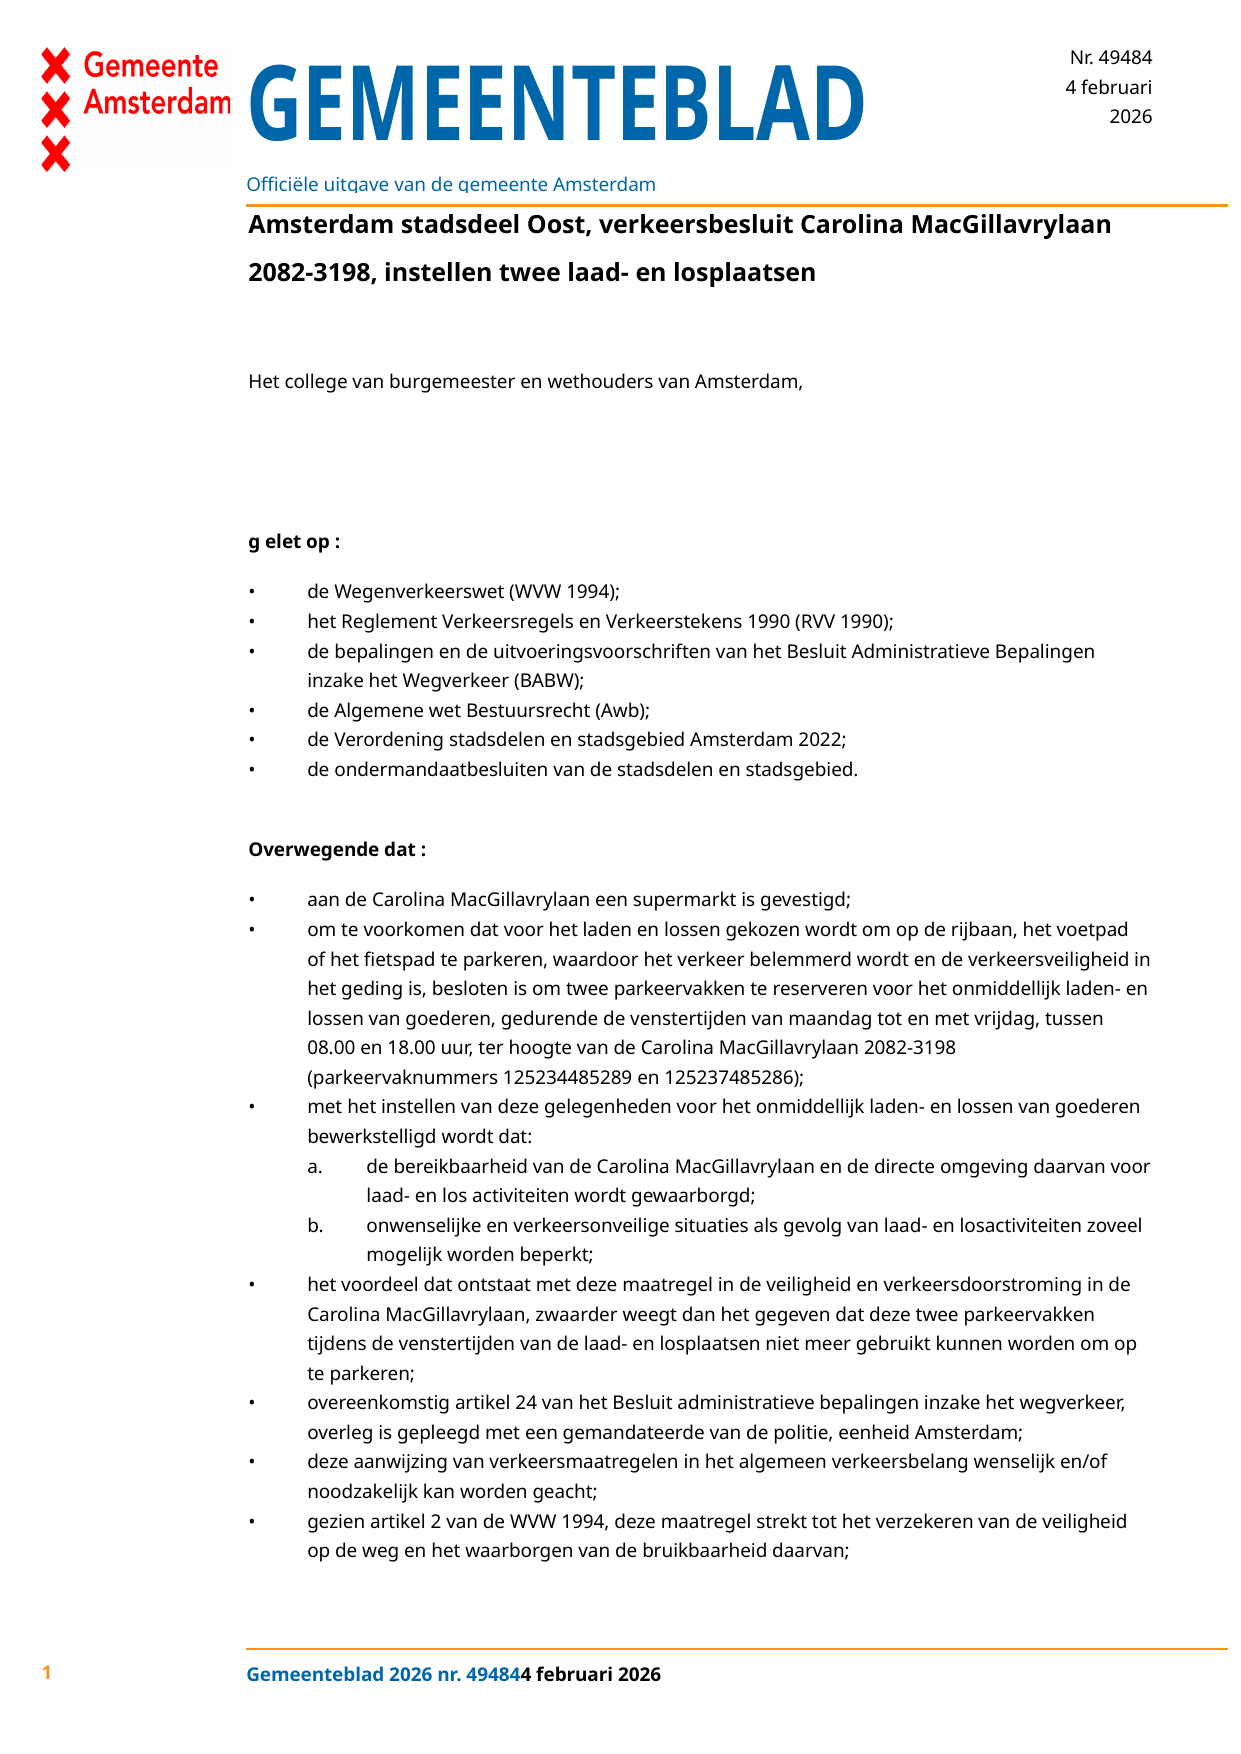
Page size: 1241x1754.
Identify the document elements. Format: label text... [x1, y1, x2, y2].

list aan de Carolina MacGillavrylaan een supermarkt is gevestigd; [248, 887, 1152, 912]
text Amsterdam stadsdeel Oost, verkeersbesluit Carolina MacGillavrylaan 2082-3198, instellen twee laad- en losplaatsen [248, 207, 1152, 288]
list de Verordening stadsdelen en stadsgebied Amsterdam 2022; [248, 727, 1152, 752]
list het Reglement Verkeersregels en Verkeerstekens 1990 (RVV 1990); [248, 608, 1152, 634]
text Overwegende dat : [248, 836, 1152, 862]
picture [41, 47, 231, 172]
list deze aanwijzing van verkeersmaatregelen in het algemeen verkeersbelang wenselijk en/of noodzakelijk kan worden geacht; [248, 1449, 1152, 1504]
list met het instellen van deze gelegenheden voor het onmiddellijk laden- en lossen van goederen bewerkstelligd wordt dat: [248, 1094, 1152, 1149]
text Het college van burgemeester en wethouders van Amsterdam, [248, 368, 1152, 394]
list om te voorkomen dat voor het laden en lossen gekozen wordt om op de rijbaan, het voetpad of het fietspad te parkeren, waardoor het verkeer belemmerd wordt en de verkeersveiligheid in het geding is, besloten is om twee parkeervakken te reserveren voor het onmiddellijk laden- en lossen van goederen, gedurende de venstertijden van maandag tot en met vrijdag, tussen 08.00 en 18.00 uur, ter hoogte van de Carolina MacGillavrylaan 2082-3198 (parkeervaknummers 125234485289 en 125237485286); [248, 916, 1152, 1090]
list de Algemene wet Bestuursrecht (Awb); [248, 697, 1152, 723]
list de bepalingen en de uitvoeringsvoorschriften van het Besluit Administratieve Bepalingen inzake het Wegverkeer (BABW); [248, 638, 1152, 693]
list overeenkomstig artikel 24 van het Besluit administratieve bepalingen inzake het wegverkeer, overleg is gepleegd met een gemandateerde van de politie, eenheid Amsterdam; [248, 1389, 1152, 1445]
text g elet op : [248, 528, 1152, 554]
list de bereikbaarheid van de Carolina MacGillavrylaan en de directe omgeving daarvan voor laad- en los activiteiten wordt gewaarborgd; [307, 1153, 1152, 1208]
list onwenselijke en verkeersonveilige situaties als gevolg van laad- en losactiviteiten zoveel mogelijk worden beperkt; [307, 1212, 1152, 1267]
list de Wegenverkeerswet (WVW 1994); [248, 579, 1152, 604]
list de ondermandaatbesluiten van de stadsdelen en stadsgebied. [248, 756, 1152, 782]
list gezien artikel 2 van de WVW 1994, deze maatregel strekt tot het verzekeren van de veiligheid op de weg en het waarborgen van de bruikbaarheid daarvan; [248, 1508, 1152, 1563]
list het voordeel dat ontstaat met deze maatregel in de veiligheid en verkeersdoorstroming in de Carolina MacGillavrylaan, zwaarder weegt dan het gegeven dat deze twee parkeervakken tijdens de venstertijden van de laad- en losplaatsen niet meer gebruikt kunnen worden om op te parkeren; [248, 1271, 1152, 1386]
